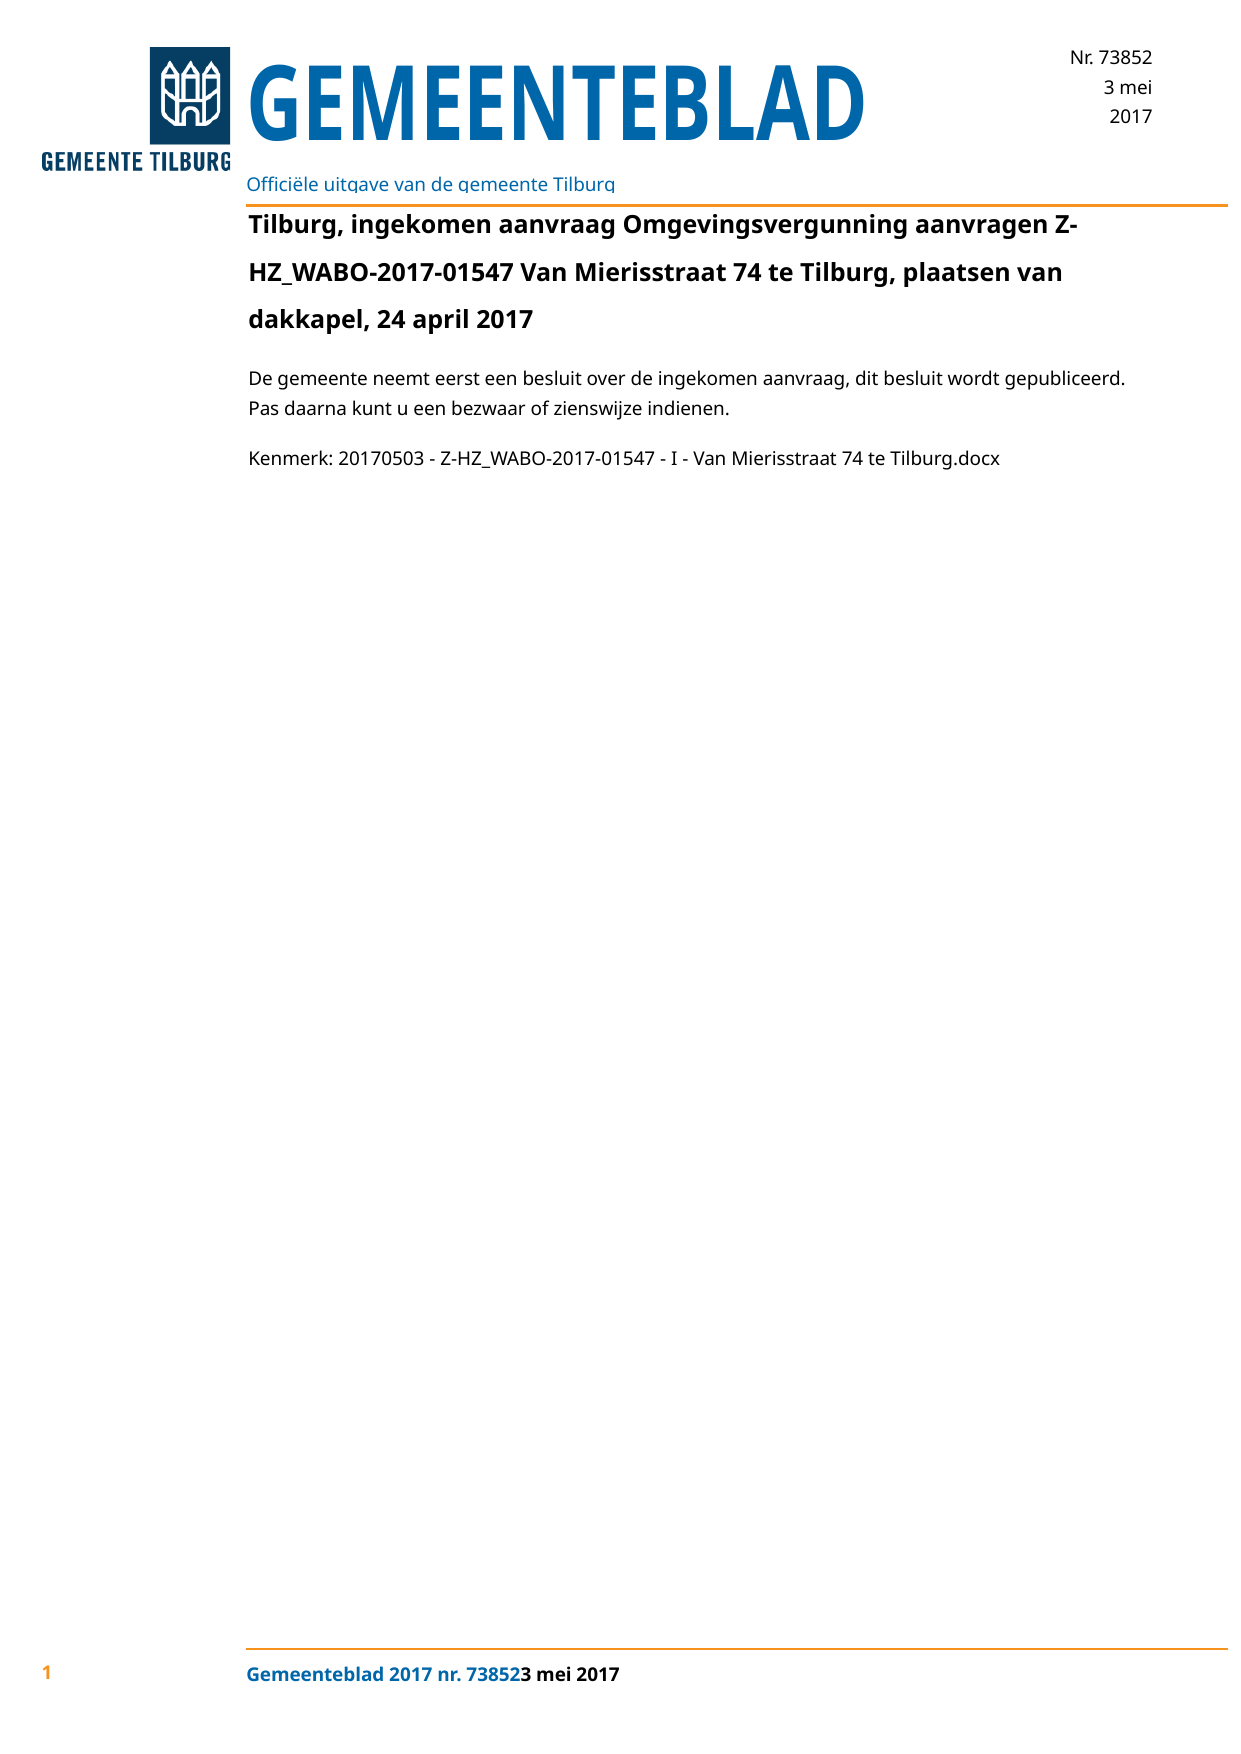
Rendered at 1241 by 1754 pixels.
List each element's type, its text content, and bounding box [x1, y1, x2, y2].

text Kenmerk: 20170503 - Z-HZ_WABO-2017-01547 - I - Van Mierisstraat 74 te Tilburg.docx [248, 446, 1152, 471]
text De gemeente neemt eerst een besluit over de ingekomen aanvraag, dit besluit wordt gepubliceerd. Pas daarna kunt u een bezwaar of zienswijze indienen. [248, 366, 1152, 421]
text Tilburg, ingekomen aanvraag Omgevingsvergunning aanvragen Z-HZ_WABO-2017-01547 Van Mierisstraat 74 te Tilburg, plaatsen van dakkapel, 24 april 2017 [248, 207, 1152, 336]
picture [41, 47, 231, 172]
